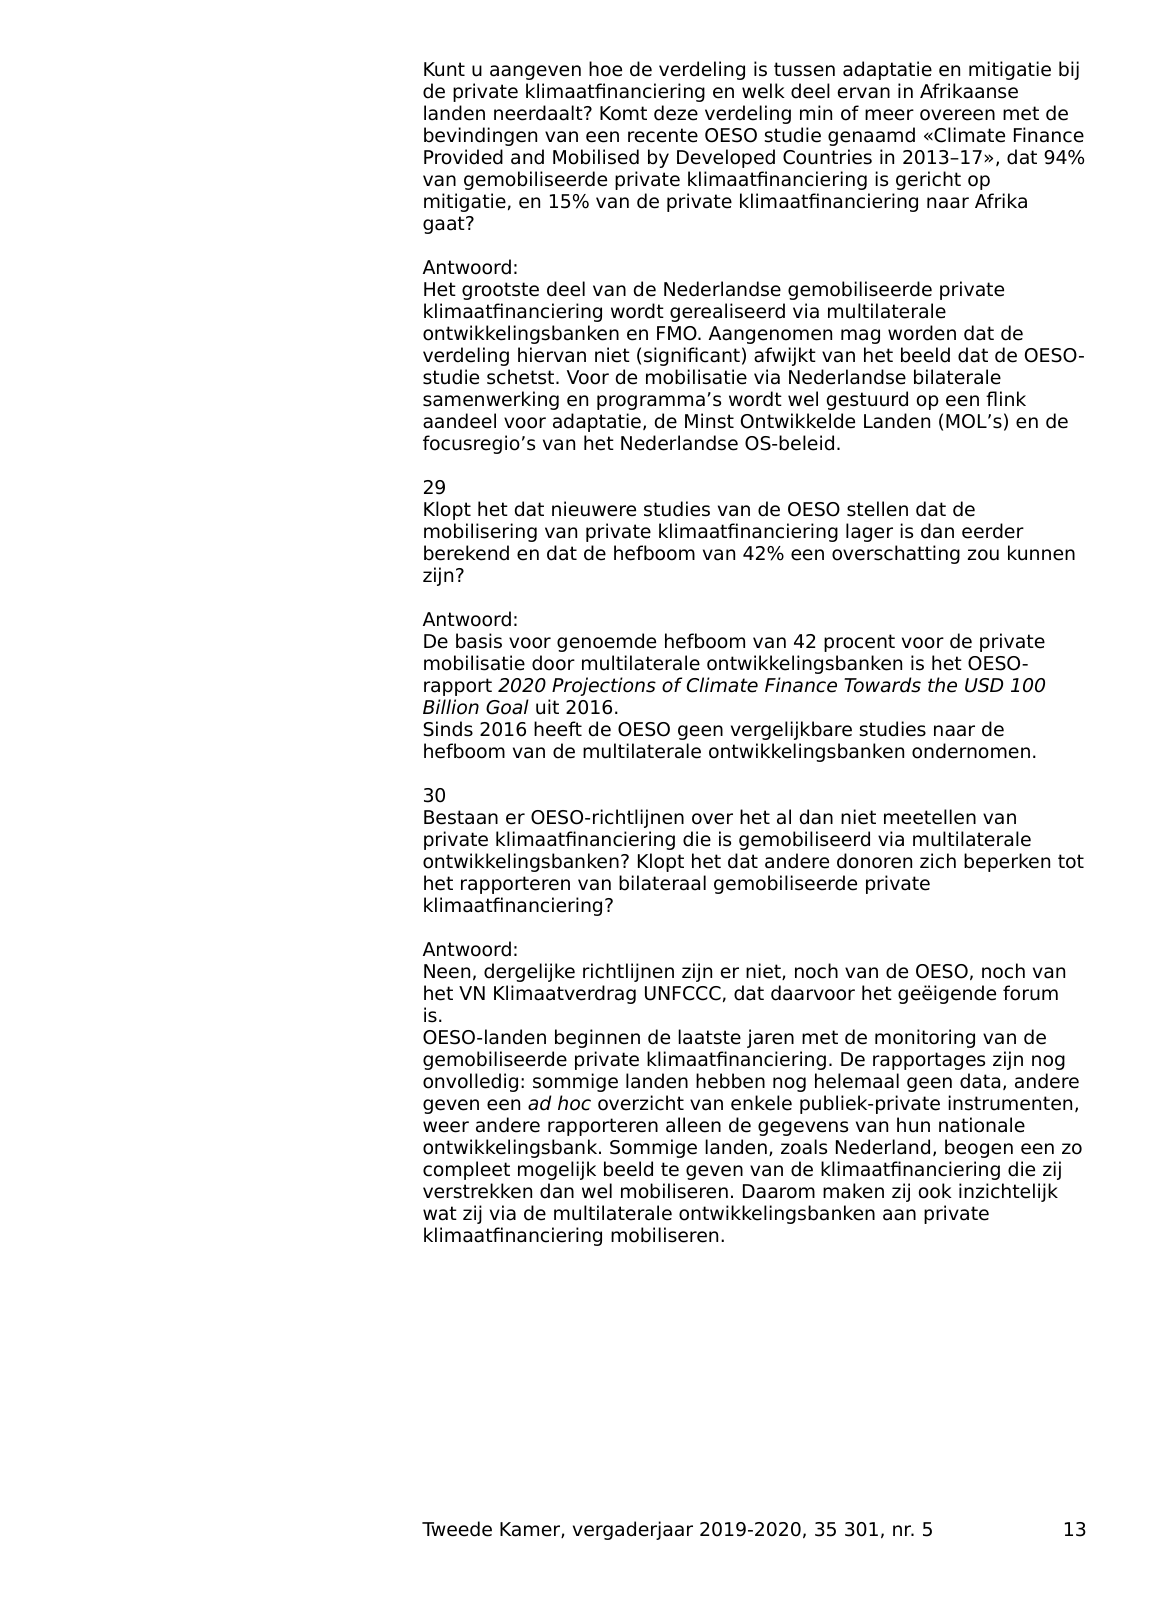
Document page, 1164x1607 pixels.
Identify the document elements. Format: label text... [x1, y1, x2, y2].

text De basis voor genoemde hefboom van 42 procent voor de private mobilisatie door multilaterale ontwikkelingsbanken is het OESO-rapport 2020 Projections of Climate Finance Towards the USD 100 Billion Goal uit 2016. [422, 631, 1087, 719]
text Kunt u aangeven hoe de verdeling is tussen adaptatie en mitigatie bij de private klimaatfinanciering en welk deel ervan in Afrikaanse landen neerdaalt? Komt deze verdeling min of meer overeen met de bevindingen van een recente OESO studie genaamd «Climate Finance Provided and Mobilised by Developed Countries in 2013–17», dat 94% van gemobiliseerde private klimaatfinanciering is gericht op mitigatie, en 15% van de private klimaatfinanciering naar Afrika gaat? [422, 59, 1087, 235]
text Klopt het dat nieuwere studies van de OESO stellen dat de mobilisering van private klimaatfinanciering lager is dan eerder berekend en dat de hefboom van 42% een overschatting zou kunnen zijn? [422, 499, 1087, 587]
text 29 [422, 477, 1087, 499]
text Sinds 2016 heeft de OESO geen vergelijkbare studies naar de hefboom van de multilaterale ontwikkelingsbanken ondernomen. [422, 719, 1087, 763]
text Bestaan er OESO-richtlijnen over het al dan niet meetellen van private klimaatfinanciering die is gemobiliseerd via multilaterale ontwikkelingsbanken? Klopt het dat andere donoren zich beperken tot het rapporteren van bilateraal gemobiliseerde private klimaatfinanciering? [422, 807, 1087, 917]
text Neen, dergelijke richtlijnen zijn er niet, noch van de OESO, noch van het VN Klimaatverdrag UNFCCC, dat daarvoor het geëigende forum is. [422, 961, 1087, 1027]
text 30 [422, 785, 1087, 807]
text Antwoord: [422, 609, 1087, 631]
text Antwoord: [422, 939, 1087, 961]
text Het grootste deel van de Nederlandse gemobiliseerde private klimaatfinanciering wordt gerealiseerd via multilaterale ontwikkelingsbanken en FMO. Aangenomen mag worden dat de verdeling hiervan niet (significant) afwijkt van het beeld dat de OESO-studie schetst. Voor de mobilisatie via Nederlandse bilaterale samenwerking en programma’s wordt wel gestuurd op een flink aandeel voor adaptatie, de Minst Ontwikkelde Landen (MOL’s) en de focusregio’s van het Nederlandse OS-beleid. [422, 279, 1087, 455]
text Antwoord: [422, 257, 1087, 279]
text OESO-landen beginnen de laatste jaren met de monitoring van de gemobiliseerde private klimaatfinanciering. De rapportages zijn nog onvolledig: sommige landen hebben nog helemaal geen data, andere geven een ad hoc overzicht van enkele publiek-private instrumenten, weer andere rapporteren alleen de gegevens van hun nationale ontwikkelingsbank. Sommige landen, zoals Nederland, beogen een zo compleet mogelijk beeld te geven van de klimaatfinanciering die zij verstrekken dan wel mobiliseren. Daarom maken zij ook inzichtelijk wat zij via de multilaterale ontwikkelingsbanken aan private klimaatfinanciering mobiliseren. [422, 1027, 1087, 1247]
